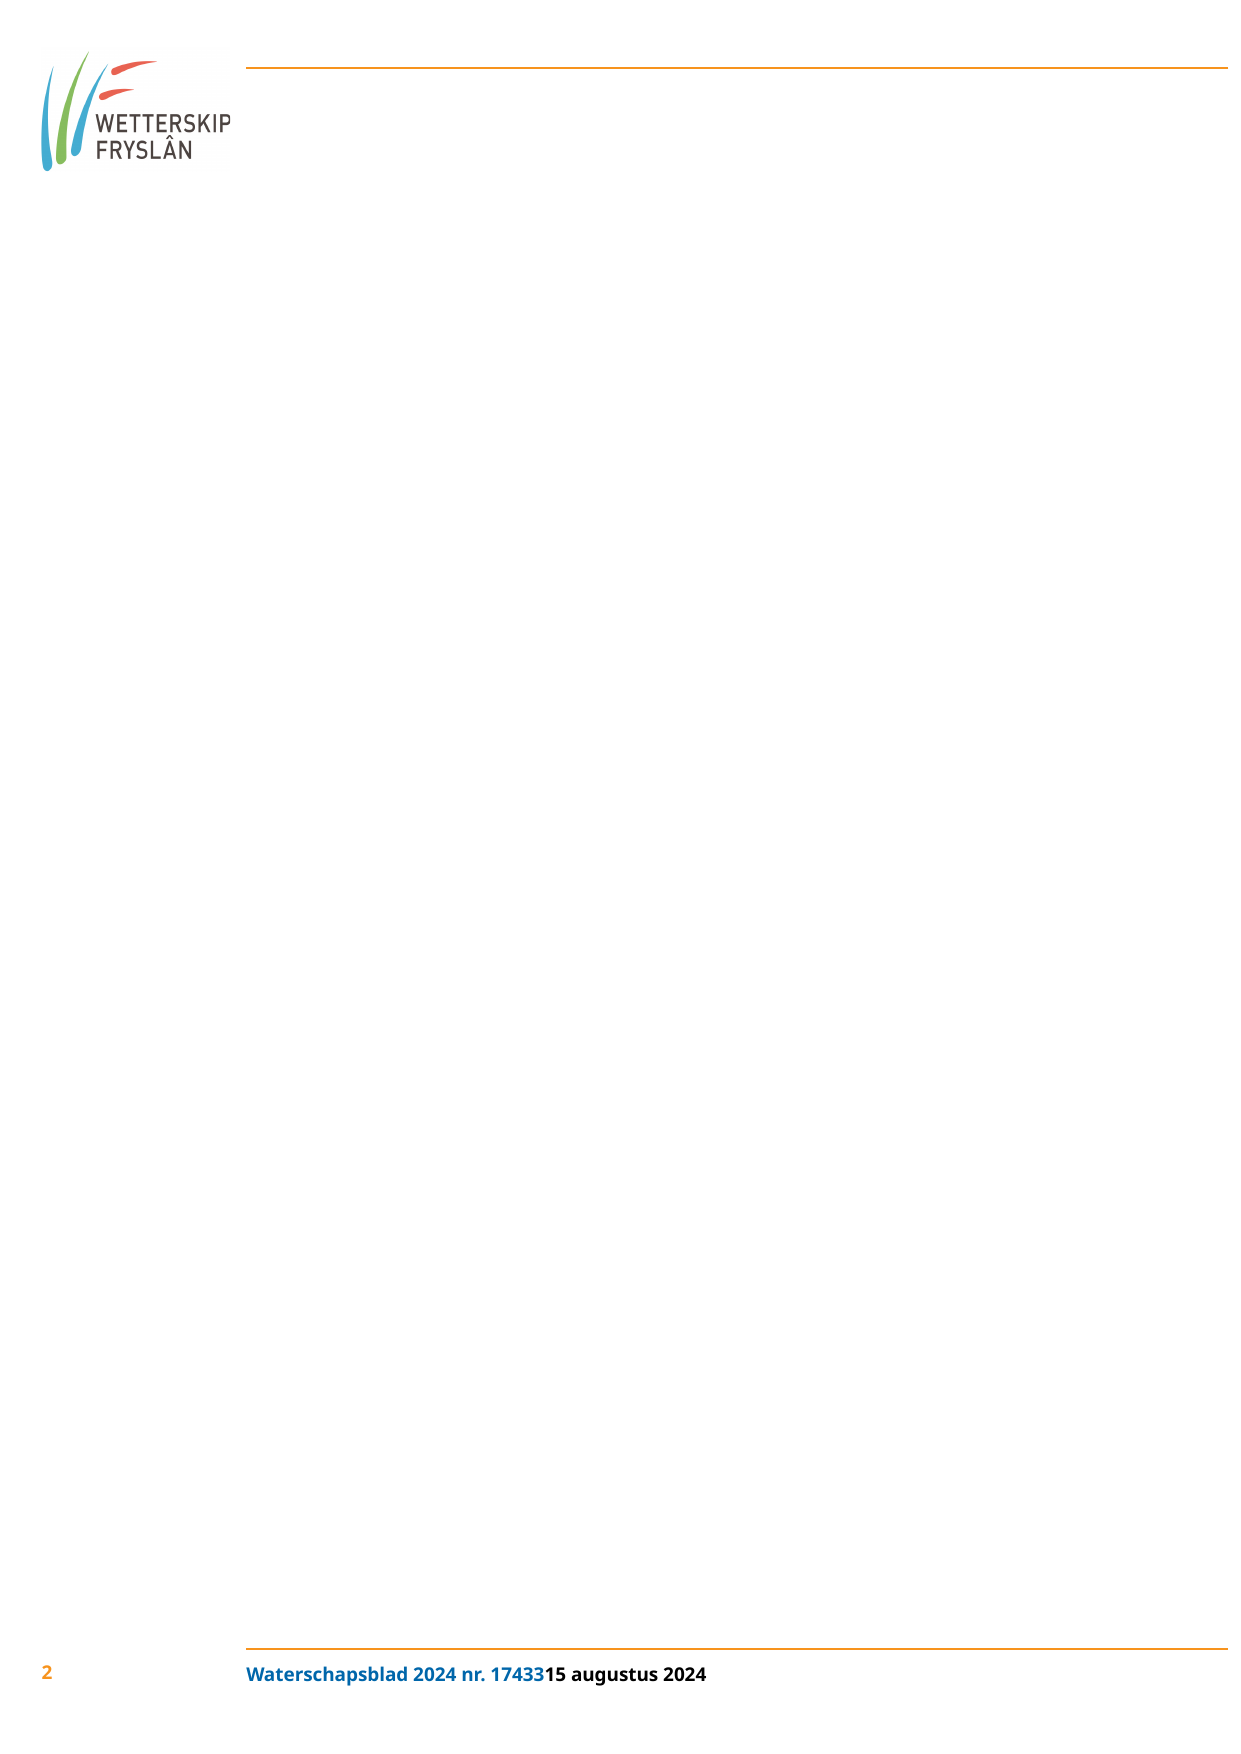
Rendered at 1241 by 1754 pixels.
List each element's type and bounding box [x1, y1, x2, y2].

picture [41, 47, 231, 172]
